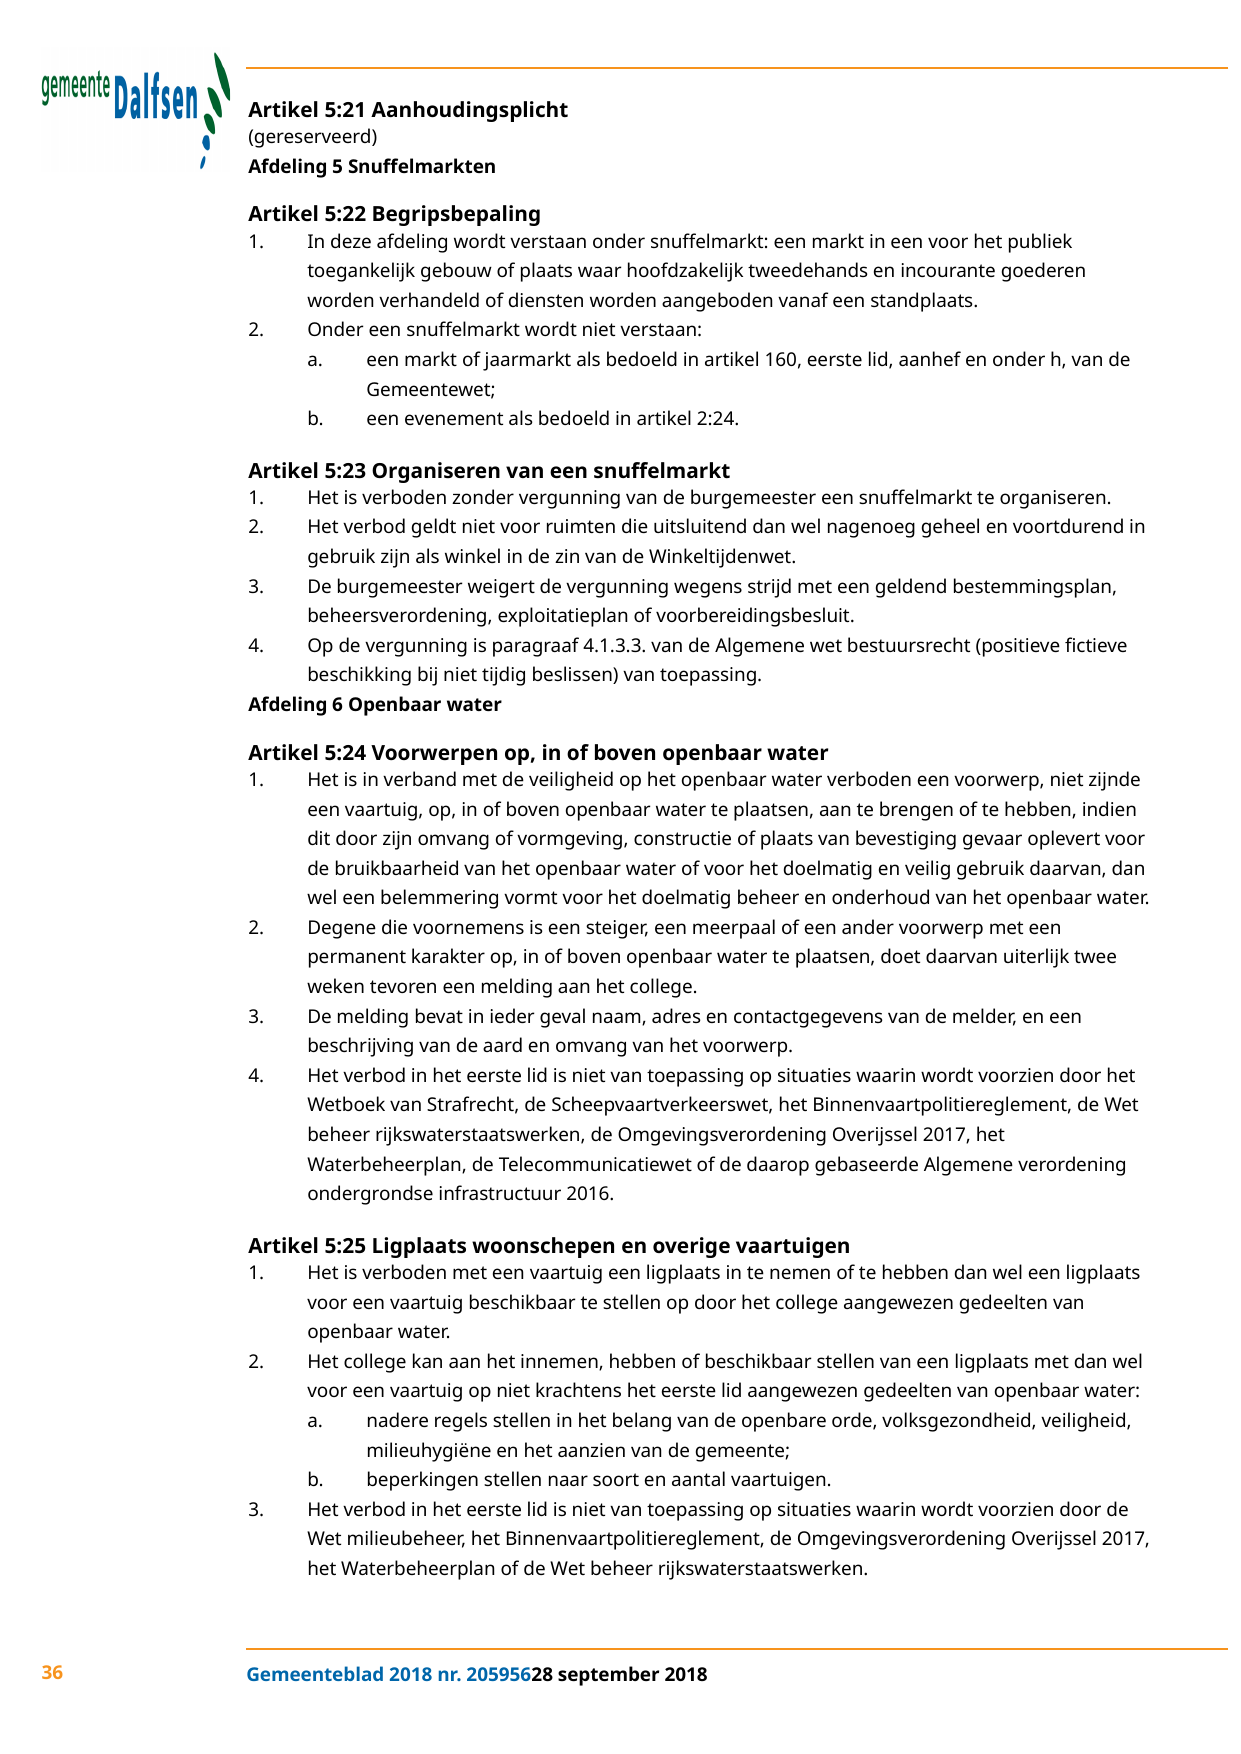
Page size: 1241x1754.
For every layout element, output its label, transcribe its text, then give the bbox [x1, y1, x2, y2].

list De melding bevat in ieder geval naam, adres en contactgegevens van de melder, en een beschrijving van de aard en omvang van het voorwerp. [248, 1003, 1152, 1058]
list een markt of jaarmarkt als bedoeld in artikel 160, eerste lid, aanhef en onder h, van de Gemeentewet; [307, 346, 1152, 401]
text Artikel 5:21 Aanhoudingsplicht [248, 95, 1152, 123]
text Afdeling 6 Openbaar water [248, 691, 1152, 717]
list een evenement als bedoeld in artikel 2:24. [307, 405, 1152, 431]
text (gereserveerd) [248, 123, 1152, 149]
list beperkingen stellen naar soort en aantal vaartuigen. [307, 1466, 1152, 1492]
text Artikel 5:25 Ligplaats woonschepen en overige vaartuigen [248, 1231, 1152, 1259]
text Artikel 5:22 Begripsbepaling [248, 199, 1152, 228]
list Het is in verband met de veiligheid op het openbaar water verboden een voorwerp, niet zijnde een vaartuig, op, in of boven openbaar water te plaatsen, aan te brengen of te hebben, indien dit door zijn omvang of vormgeving, constructie of plaats van bevestiging gevaar oplevert voor de bruikbaarheid van het openbaar water of voor het doelmatig en veilig gebruik daarvan, dan wel een belemmering vormt voor het doelmatig beheer en onderhoud van het openbaar water. [248, 766, 1152, 910]
list Onder een snuffelmarkt wordt niet verstaan: [248, 317, 1152, 342]
list Het verbod geldt niet voor ruimten die uitsluitend dan wel nagenoeg geheel en voortdurend in gebruik zijn als winkel in de zin van de Winkeltijdenwet. [248, 514, 1152, 569]
picture [41, 47, 231, 172]
list De burgemeester weigert de vergunning wegens strijd met een geldend bestemmingsplan, beheersverordening, exploitatieplan of voorbereidingsbesluit. [248, 573, 1152, 628]
text Afdeling 5 Snuffelmarkten [248, 153, 1152, 178]
list Op de vergunning is paragraaf 4.1.3.3. van de Algemene wet bestuursrecht (positieve fictieve beschikking bij niet tijdig beslissen) van toepassing. [248, 632, 1152, 687]
list nadere regels stellen in het belang van de openbare orde, volksgezondheid, veiligheid, milieuhygiëne en het aanzien van de gemeente; [307, 1407, 1152, 1462]
list Het verbod in het eerste lid is niet van toepassing op situaties waarin wordt voorzien door het Wetboek van Strafrecht, de Scheepvaartverkeerswet, het Binnenvaartpolitiereglement, de Wet beheer rijkswaterstaatswerken, de Omgevingsverordening Overijssel 2017, het Waterbeheerplan, de Telecommunicatiewet of de daarop gebaseerde Algemene verordening ondergrondse infrastructuur 2016. [248, 1062, 1152, 1206]
list Het verbod in het eerste lid is niet van toepassing op situaties waarin wordt voorzien door de Wet milieubeheer, het Binnenvaartpolitiereglement, de Omgevingsverordening Overijssel 2017, het Waterbeheerplan of de Wet beheer rijkswaterstaatswerken. [248, 1496, 1152, 1581]
list Het college kan aan het innemen, hebben of beschikbaar stellen van een ligplaats met dan wel voor een vaartuig op niet krachtens het eerste lid aangewezen gedeelten van openbaar water: [248, 1348, 1152, 1403]
text Artikel 5:24 Voorwerpen op, in of boven openbaar water [248, 738, 1152, 766]
list In deze afdeling wordt verstaan onder snuffelmarkt: een markt in een voor het publiek toegankelijk gebouw of plaats waar hoofdzakelijk tweedehands en incourante goederen worden verhandeld of diensten worden aangeboden vanaf een standplaats. [248, 228, 1152, 313]
list Het is verboden zonder vergunning van de burgemeester een snuffelmarkt te organiseren. [248, 484, 1152, 510]
text Artikel 5:23 Organiseren van een snuffelmarkt [248, 456, 1152, 484]
list Het is verboden met een vaartuig een ligplaats in te nemen of te hebben dan wel een ligplaats voor een vaartuig beschikbaar te stellen op door het college aangewezen gedeelten van openbaar water. [248, 1259, 1152, 1344]
list Degene die voornemens is een steiger, een meerpaal of een ander voorwerp met een permanent karakter op, in of boven openbaar water te plaatsen, doet daarvan uiterlijk twee weken tevoren een melding aan het college. [248, 914, 1152, 999]
